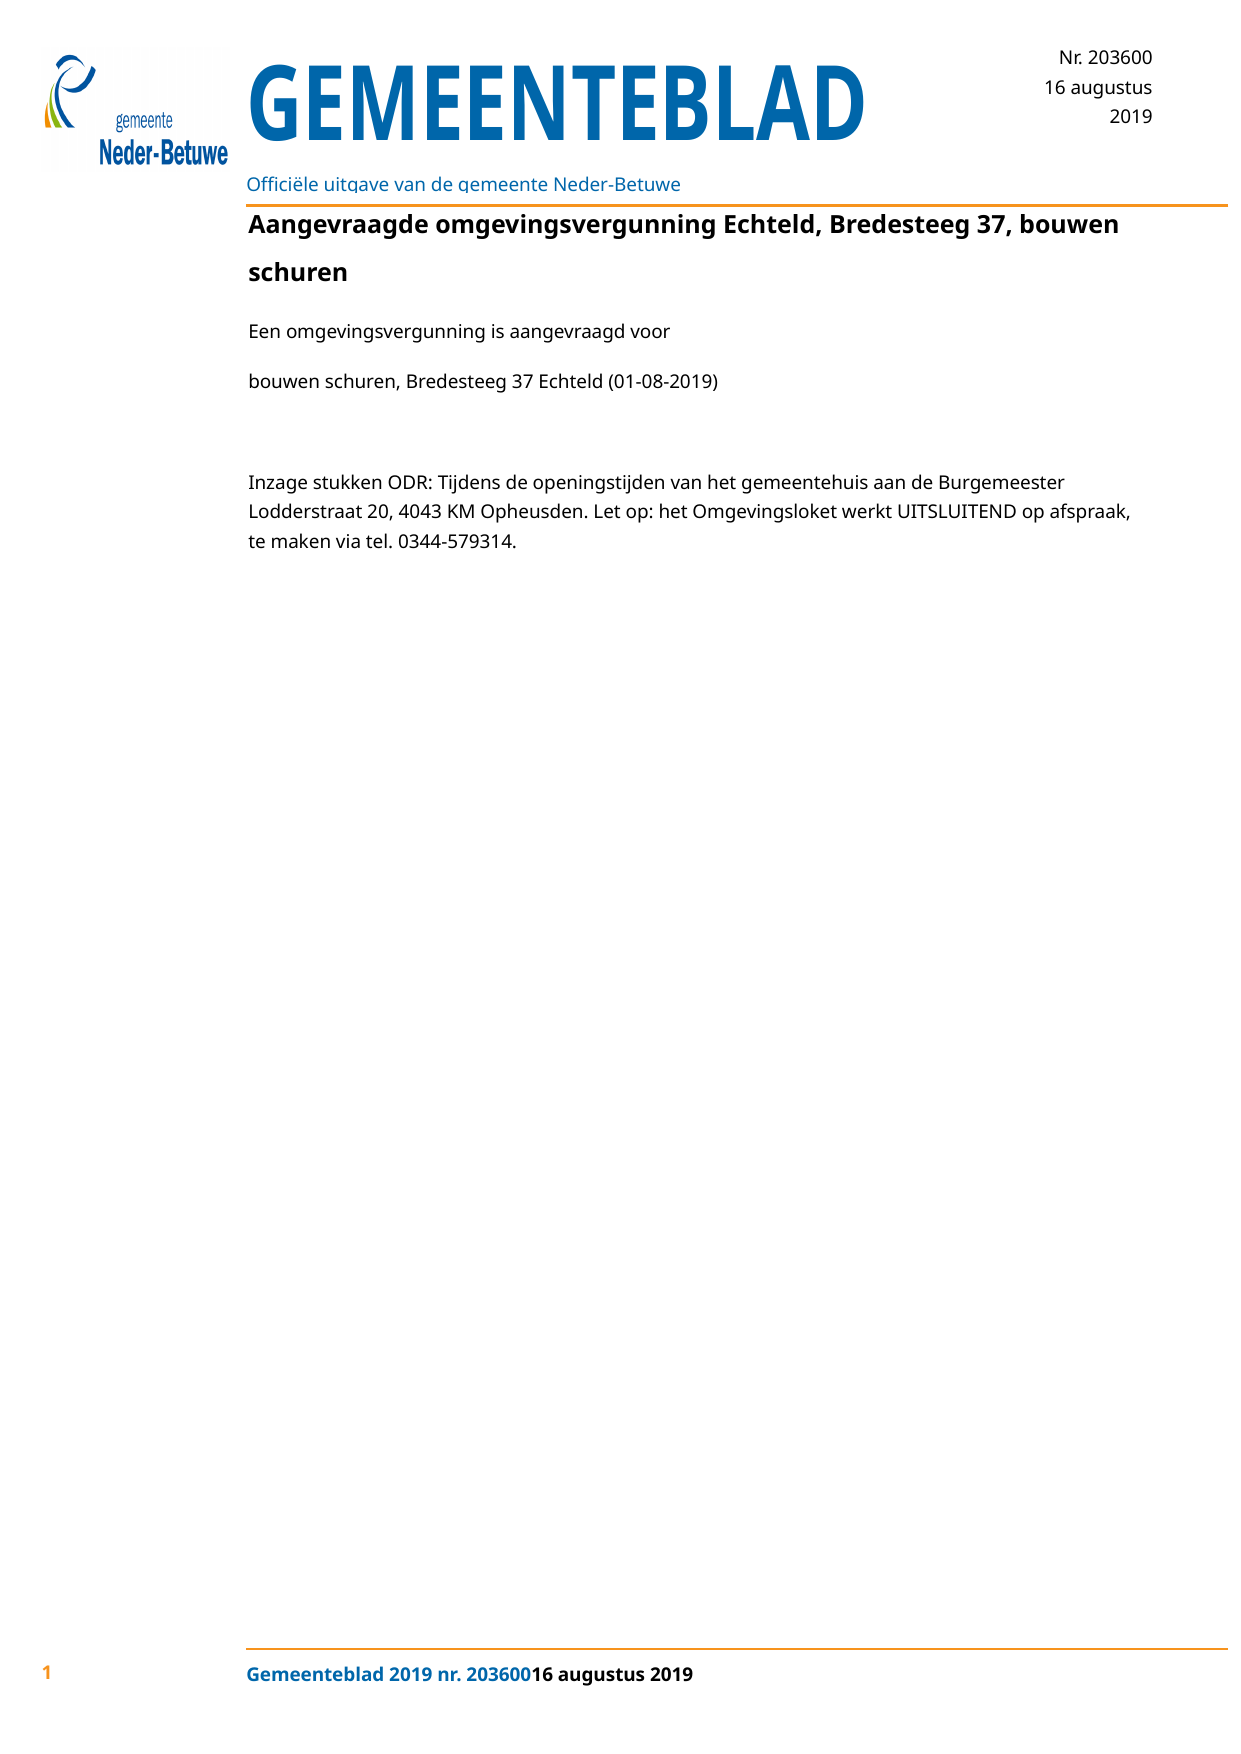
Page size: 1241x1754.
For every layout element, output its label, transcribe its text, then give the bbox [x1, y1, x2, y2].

picture [41, 47, 231, 172]
text Aangevraagde omgevingsvergunning Echteld, Bredesteeg 37, bouwen schuren [248, 207, 1152, 288]
text Een omgevingsvergunning is aangevraagd voor [248, 318, 1152, 344]
text bouwen schuren, Bredesteeg 37 Echteld (01-08-2019) [248, 368, 1152, 394]
text Inzage stukken ODR: Tijdens de openingstijden van het gemeentehuis aan de Burgemeester Lodderstraat 20, 4043 KM Opheusden. Let op: het Omgevingsloket werkt UITSLUITEND op afspraak, te maken via tel. 0344-579314. [248, 469, 1152, 554]
